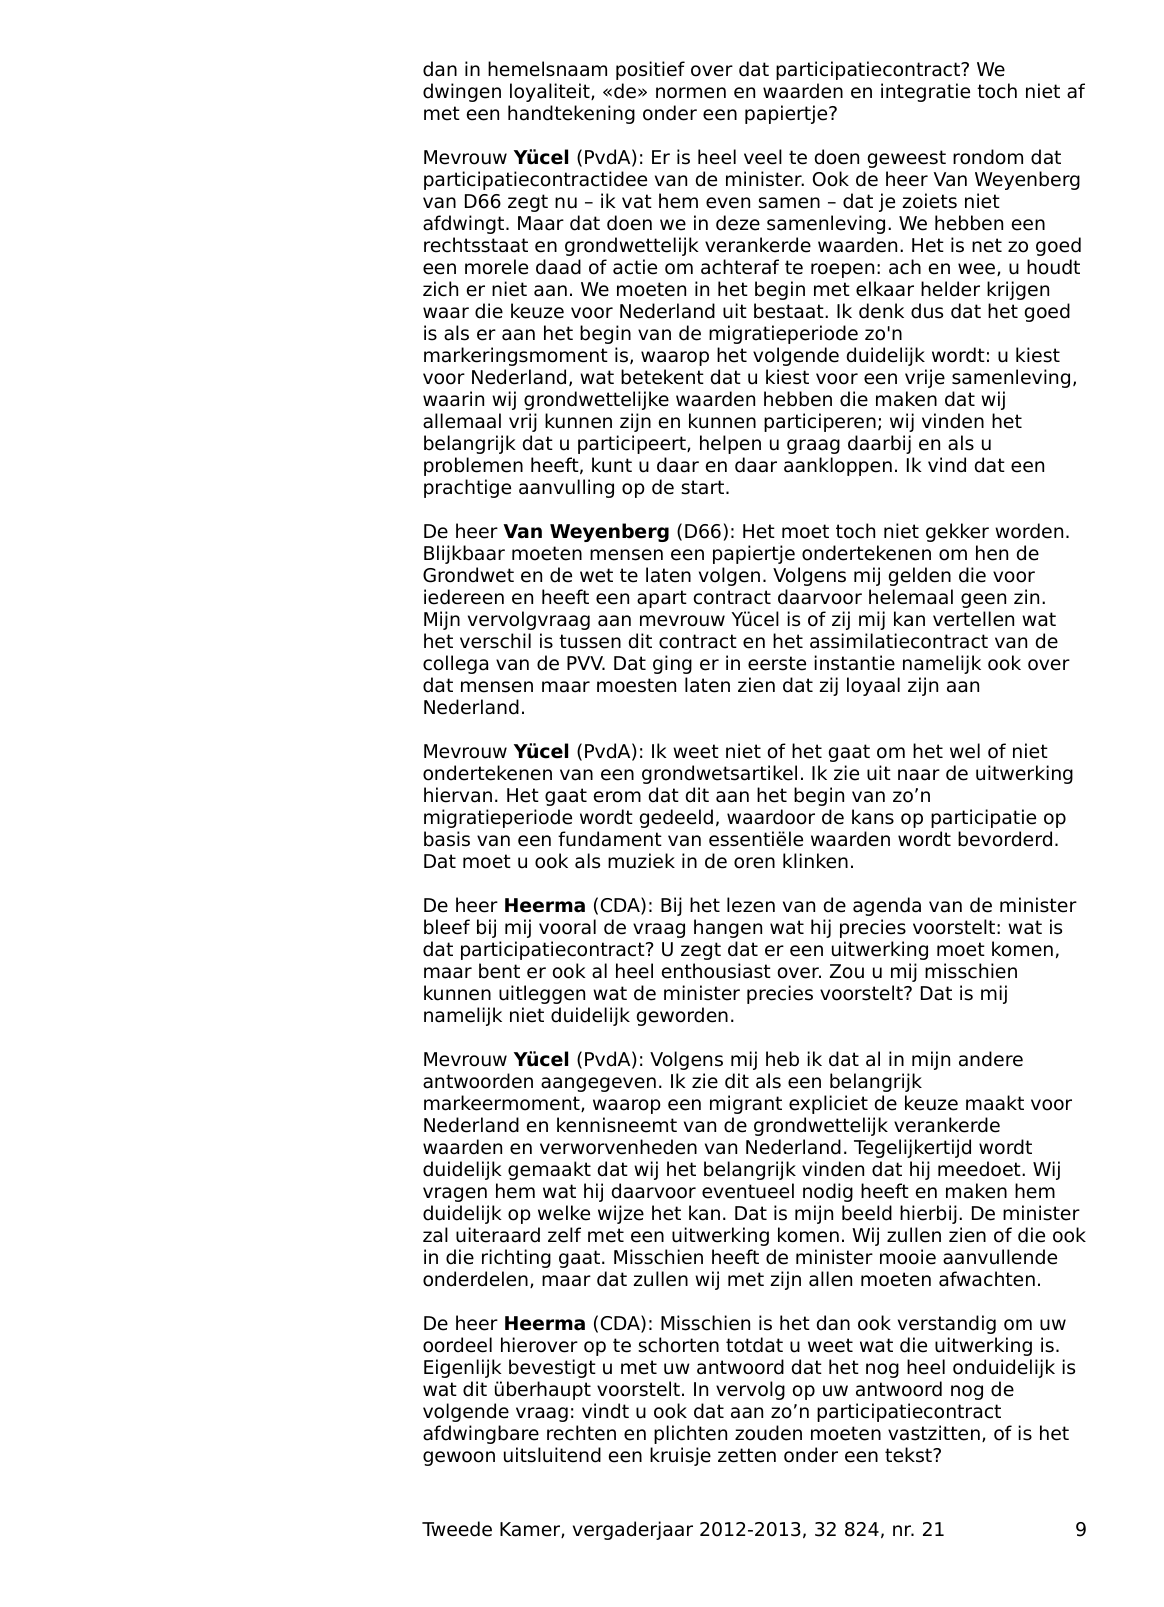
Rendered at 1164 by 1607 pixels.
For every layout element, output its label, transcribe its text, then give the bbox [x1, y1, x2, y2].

text dan in hemelsnaam positief over dat participatiecontract? We dwingen loyaliteit, «de» normen en waarden en integratie toch niet af met een handtekening onder een papiertje? [422, 59, 1087, 125]
text Mevrouw Yücel (PvdA): Volgens mij heb ik dat al in mijn andere antwoorden aangegeven. Ik zie dit als een belangrijk markeermoment, waarop een migrant expliciet de keuze maakt voor Nederland en kennisneemt van de grondwettelijk verankerde waarden en verworvenheden van Nederland. Tegelijkertijd wordt duidelijk gemaakt dat wij het belangrijk vinden dat hij meedoet. Wij vragen hem wat hij daarvoor eventueel nodig heeft en maken hem duidelijk op welke wijze het kan. Dat is mijn beeld hierbij. De minister zal uiteraard zelf met een uitwerking komen. Wij zullen zien of die ook in die richting gaat. Misschien heeft de minister mooie aanvullende onderdelen, maar dat zullen wij met zijn allen moeten afwachten. [422, 1049, 1087, 1291]
text Mevrouw Yücel (PvdA): Er is heel veel te doen geweest rondom dat participatiecontractidee van de minister. Ook de heer Van Weyenberg van D66 zegt nu – ik vat hem even samen – dat je zoiets niet afdwingt. Maar dat doen we in deze samenleving. We hebben een rechtsstaat en grondwettelijk verankerde waarden. Het is net zo goed een morele daad of actie om achteraf te roepen: ach en wee, u houdt zich er niet aan. We moeten in het begin met elkaar helder krijgen waar die keuze voor Nederland uit bestaat. Ik denk dus dat het goed is als er aan het begin van de migratieperiode zo'n markeringsmoment is, waarop het volgende duidelijk wordt: u kiest voor Nederland, wat betekent dat u kiest voor een vrije samenleving, waarin wij grondwettelijke waarden hebben die maken dat wij allemaal vrij kunnen zijn en kunnen participeren; wij vinden het belangrijk dat u participeert, helpen u graag daarbij en als u problemen heeft, kunt u daar en daar aankloppen. Ik vind dat een prachtige aanvulling op de start. [422, 147, 1087, 499]
text De heer Heerma (CDA): Misschien is het dan ook verstandig om uw oordeel hierover op te schorten totdat u weet wat die uitwerking is. Eigenlijk bevestigt u met uw antwoord dat het nog heel onduidelijk is wat dit überhaupt voorstelt. In vervolg op uw antwoord nog de volgende vraag: vindt u ook dat aan zo’n participatiecontract afdwingbare rechten en plichten zouden moeten vastzitten, of is het gewoon uitsluitend een kruisje zetten onder een tekst? [422, 1313, 1087, 1467]
text Mevrouw Yücel (PvdA): Ik weet niet of het gaat om het wel of niet ondertekenen van een grondwetsartikel. Ik zie uit naar de uitwerking hiervan. Het gaat erom dat dit aan het begin van zo’n migratieperiode wordt gedeeld, waardoor de kans op participatie op basis van een fundament van essentiële waarden wordt bevorderd. Dat moet u ook als muziek in de oren klinken. [422, 741, 1087, 873]
text De heer Van Weyenberg (D66): Het moet toch niet gekker worden. Blijkbaar moeten mensen een papiertje ondertekenen om hen de Grondwet en de wet te laten volgen. Volgens mij gelden die voor iedereen en heeft een apart contract daarvoor helemaal geen zin. Mijn vervolgvraag aan mevrouw Yücel is of zij mij kan vertellen wat het verschil is tussen dit contract en het assimilatiecontract van de collega van de PVV. Dat ging er in eerste instantie namelijk ook over dat mensen maar moesten laten zien dat zij loyaal zijn aan Nederland. [422, 521, 1087, 719]
text De heer Heerma (CDA): Bij het lezen van de agenda van de minister bleef bij mij vooral de vraag hangen wat hij precies voorstelt: wat is dat participatiecontract? U zegt dat er een uitwerking moet komen, maar bent er ook al heel enthousiast over. Zou u mij misschien kunnen uitleggen wat de minister precies voorstelt? Dat is mij namelijk niet duidelijk geworden. [422, 895, 1087, 1027]
